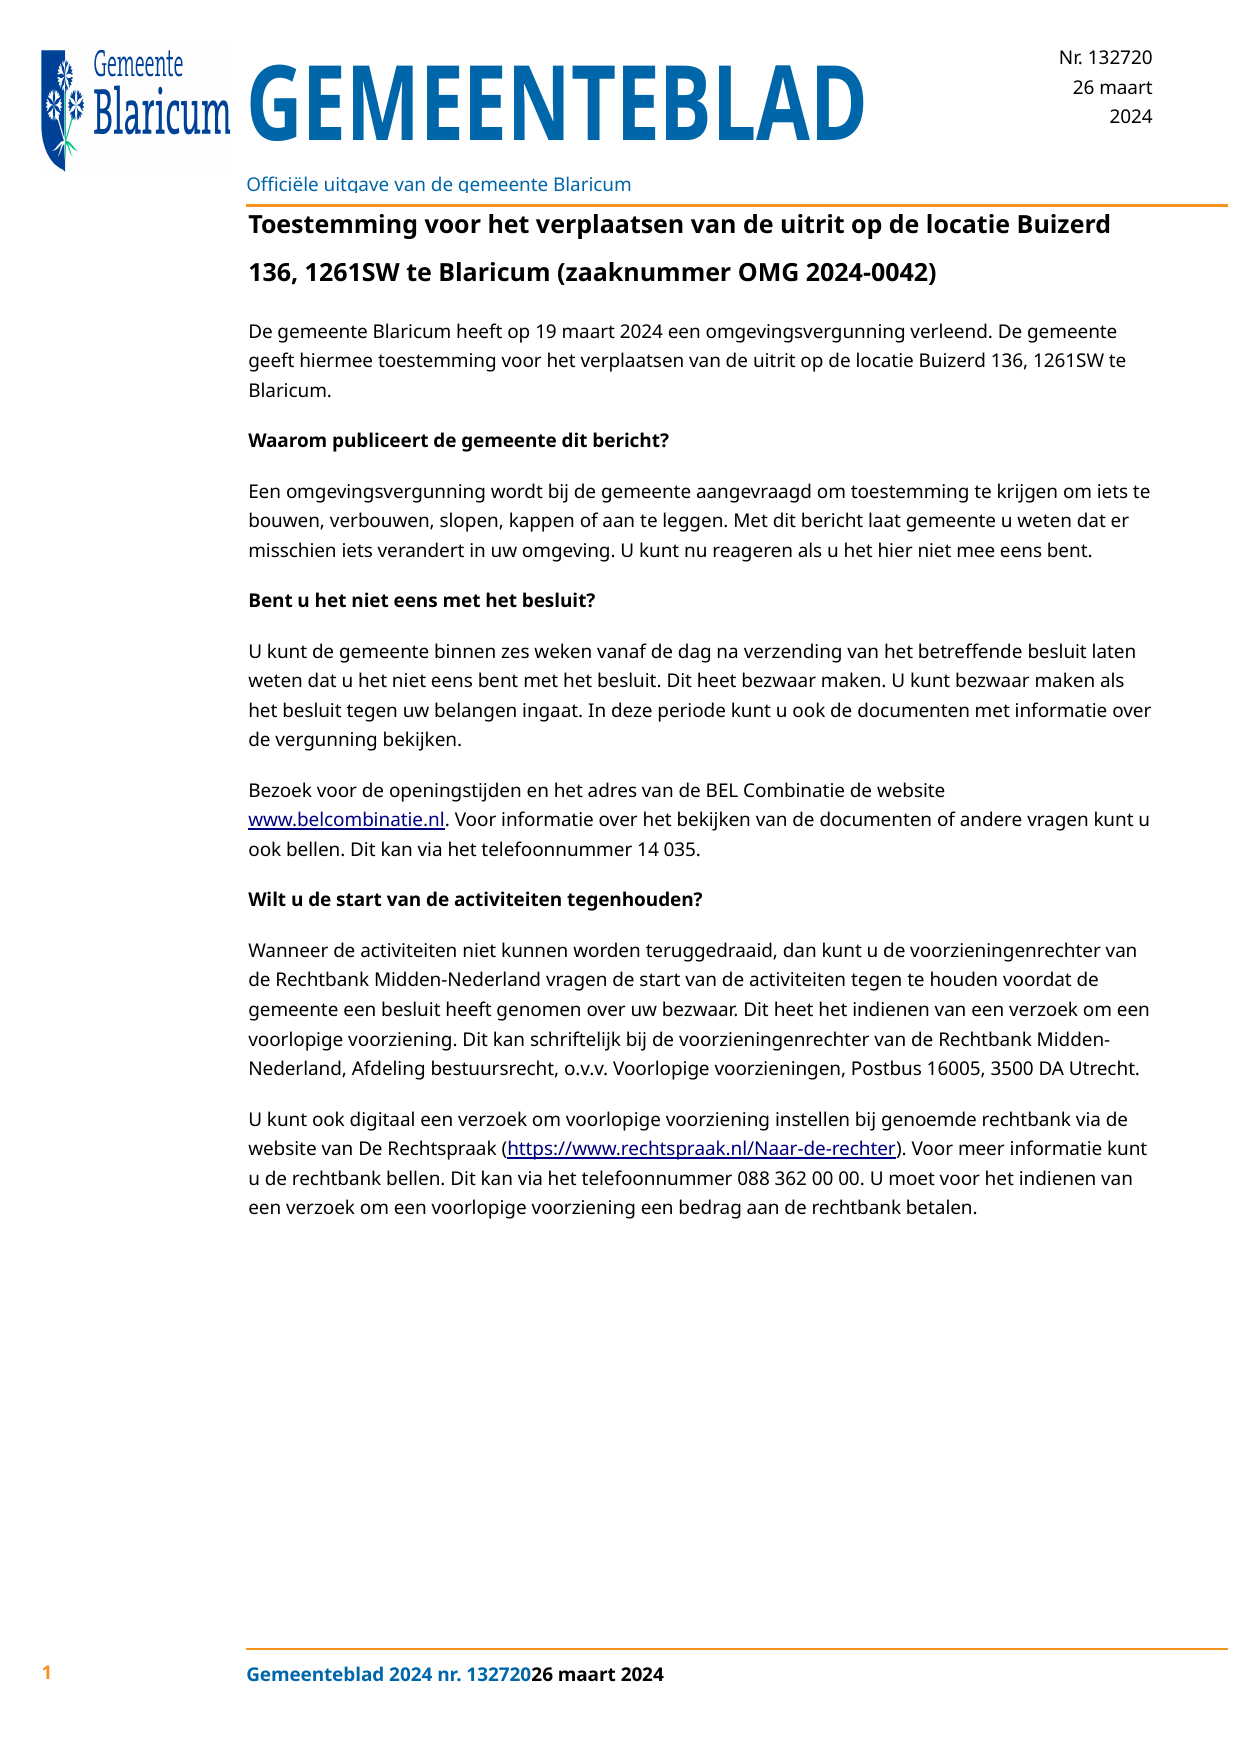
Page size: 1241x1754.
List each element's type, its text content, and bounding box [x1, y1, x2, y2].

text U kunt de gemeente binnen zes weken vanaf de dag na verzending van het betreffende besluit laten weten dat u het niet eens bent met het besluit. Dit heet bezwaar maken. U kunt bezwaar maken als het besluit tegen uw belangen ingaat. In deze periode kunt u ook de documenten met informatie over de vergunning bekijken. [248, 638, 1152, 752]
text Bent u het niet eens met het besluit? [248, 587, 1152, 613]
picture [41, 47, 231, 172]
text Wanneer de activiteiten niet kunnen worden teruggedraaid, dan kunt u de voorzieningenrechter van de Rechtbank Midden-Nederland vragen de start van de activiteiten tegen te houden voordat de gemeente een besluit heeft genomen over uw bezwaar. Dit heet het indienen van een verzoek om een voorlopige voorziening. Dit kan schriftelijk bij de voorzieningenrechter van de Rechtbank Midden-Nederland, Afdeling bestuursrecht, o.v.v. Voorlopige voorzieningen, Postbus 16005, 3500 DA Utrecht. [248, 937, 1152, 1081]
text U kunt ook digitaal een verzoek om voorlopige voorziening instellen bij genoemde rechtbank via de website van De Rechtspraak (https://www.rechtspraak.nl/Naar-de-rechter). Voor meer informatie kunt u de rechtbank bellen. Dit kan via het telefoonnummer 088 362 00 00. U moet voor het indienen van een verzoek om een voorlopige voorziening een bedrag aan de rechtbank betalen. [248, 1106, 1152, 1220]
text De gemeente Blaricum heeft op 19 maart 2024 een omgevingsvergunning verleend. De gemeente geeft hiermee toestemming voor het verplaatsen van de uitrit op de locatie Buizerd 136, 1261SW te Blaricum. [248, 318, 1152, 403]
text Waarom publiceert de gemeente dit bericht? [248, 427, 1152, 453]
text Bezoek voor de openingstijden en het adres van de BEL Combinatie de website www.belcombinatie.nl. Voor informatie over het bekijken van de documenten of andere vragen kunt u ook bellen. Dit kan via het telefoonnummer 14 035. [248, 777, 1152, 862]
text Toestemming voor het verplaatsen van de uitrit op de locatie Buizerd 136, 1261SW te Blaricum (zaaknummer OMG 2024-0042) [248, 207, 1152, 288]
text Een omgevingsvergunning wordt bij de gemeente aangevraagd om toestemming te krijgen om iets te bouwen, verbouwen, slopen, kappen of aan te leggen. Met dit bericht laat gemeente u weten dat er misschien iets verandert in uw omgeving. U kunt nu reageren als u het hier niet mee eens bent. [248, 478, 1152, 563]
text Wilt u de start van de activiteiten tegenhouden? [248, 887, 1152, 912]
